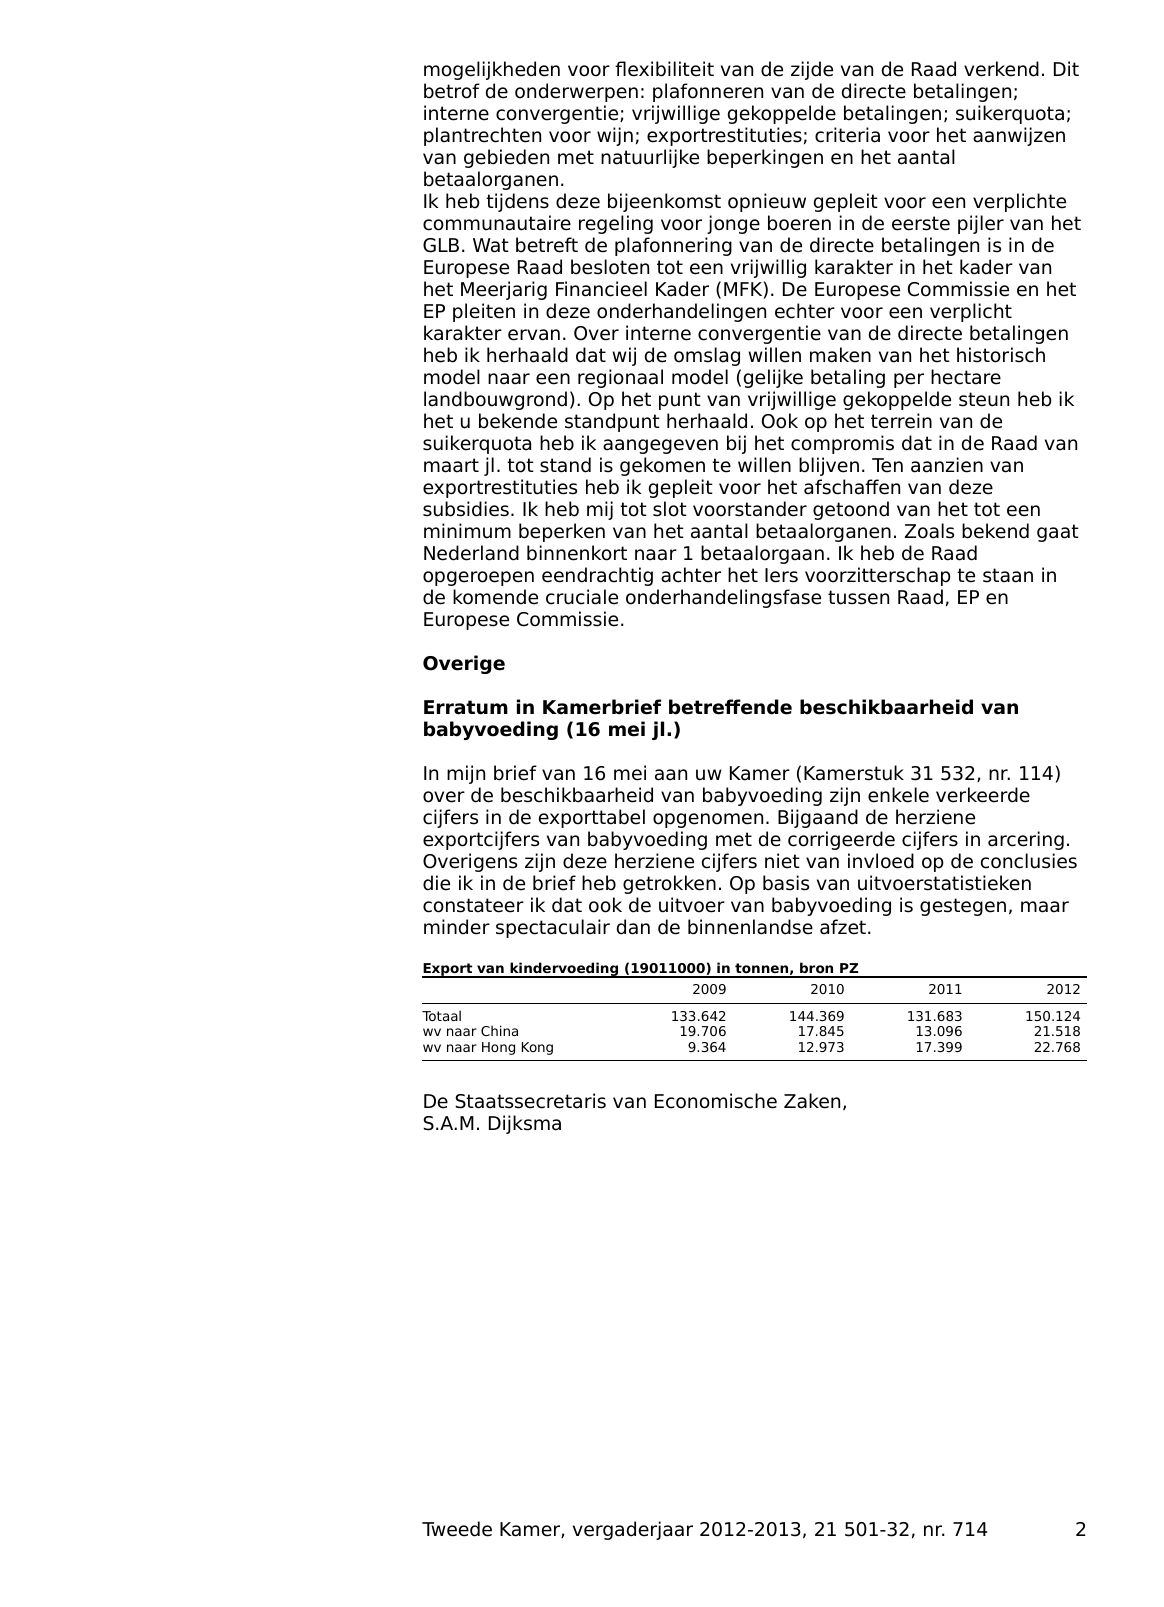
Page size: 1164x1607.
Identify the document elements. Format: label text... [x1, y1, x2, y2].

subtitle Overige [422, 653, 1087, 675]
table_cell 133.642 [614, 1004, 732, 1024]
table_cell 9.364 [614, 1040, 732, 1060]
text In mijn brief van 16 mei aan uw Kamer (Kamerstuk 31 532, nr. 114) over de beschikbaarheid van babyvoeding zijn enkele verkeerde cijfers in de exporttabel opgenomen. Bijgaand de herziene exportcijfers van babyvoeding met de corrigeerde cijfers in arcering. Overigens zijn deze herziene cijfers niet van invloed op de conclusies die ik in de brief heb getrokken. Op basis van uitvoerstatistieken constateer ik dat ook de uitvoer van babyvoeding is gestegen, maar minder spectaculair dan de binnenlandse afzet. [422, 763, 1087, 939]
table_cell 2012 [969, 978, 1087, 1003]
table_cell 131.683 [850, 1004, 968, 1024]
table_cell wv naar Hong Kong [422, 1040, 614, 1060]
table_cell 2009 [614, 978, 732, 1003]
table_cell 144.369 [732, 1004, 850, 1024]
text De Staatssecretaris van Economische Zaken, S.A.M. Dijksma [422, 1091, 1087, 1135]
text mogelijkheden voor flexibiliteit van de zijde van de Raad verkend. Dit betrof de onderwerpen: plafonneren van de directe betalingen; interne convergentie; vrijwillige gekoppelde betalingen; suikerquota; plantrechten voor wijn; exportrestituties; criteria voor het aanwijzen van gebieden met natuurlijke beperkingen en het aantal betaalorganen. [422, 59, 1087, 191]
table_cell 17.399 [850, 1040, 968, 1060]
table_cell 21.518 [969, 1024, 1087, 1040]
table_cell 2010 [732, 978, 850, 1003]
table_cell 19.706 [614, 1024, 732, 1040]
table_cell 22.768 [969, 1040, 1087, 1060]
table_cell 150.124 [969, 1004, 1087, 1024]
table_cell [422, 978, 614, 1003]
table_header Export van kindervoeding (19011000) in tonnen, bron PZ [422, 961, 1087, 976]
text Ik heb tijdens deze bijeenkomst opnieuw gepleit voor een verplichte communautaire regeling voor jonge boeren in de eerste pijler van het GLB. Wat betreft de plafonnering van de directe betalingen is in de Europese Raad besloten tot een vrijwillig karakter in het kader van het Meerjarig Financieel Kader (MFK). De Europese Commissie en het EP pleiten in deze onderhandelingen echter voor een verplicht karakter ervan. Over interne convergentie van de directe betalingen heb ik herhaald dat wij de omslag willen maken van het historisch model naar een regionaal model (gelijke betaling per hectare landbouwgrond). Op het punt van vrijwillige gekoppelde steun heb ik het u bekende standpunt herhaald. Ook op het terrein van de suikerquota heb ik aangegeven bij het compromis dat in de Raad van maart jl. tot stand is gekomen te willen blijven. Ten aanzien van exportrestituties heb ik gepleit voor het afschaffen van deze subsidies. Ik heb mij tot slot voorstander getoond van het tot een minimum beperken van het aantal betaalorganen. Zoals bekend gaat Nederland binnenkort naar 1 betaalorgaan. Ik heb de Raad opgeroepen eendrachtig achter het Iers voorzitterschap te staan in de komende cruciale onderhandelingsfase tussen Raad, EP en Europese Commissie. [422, 191, 1087, 631]
subtitle Erratum in Kamerbrief betreffende beschikbaarheid van babyvoeding (16 mei jl.) [422, 697, 1087, 741]
table_cell 13.096 [850, 1024, 968, 1040]
table_cell Totaal [422, 1004, 614, 1024]
table_cell 12.973 [732, 1040, 850, 1060]
table_cell 17.845 [732, 1024, 850, 1040]
table_cell wv naar China [422, 1024, 614, 1040]
table_cell 2011 [850, 978, 968, 1003]
